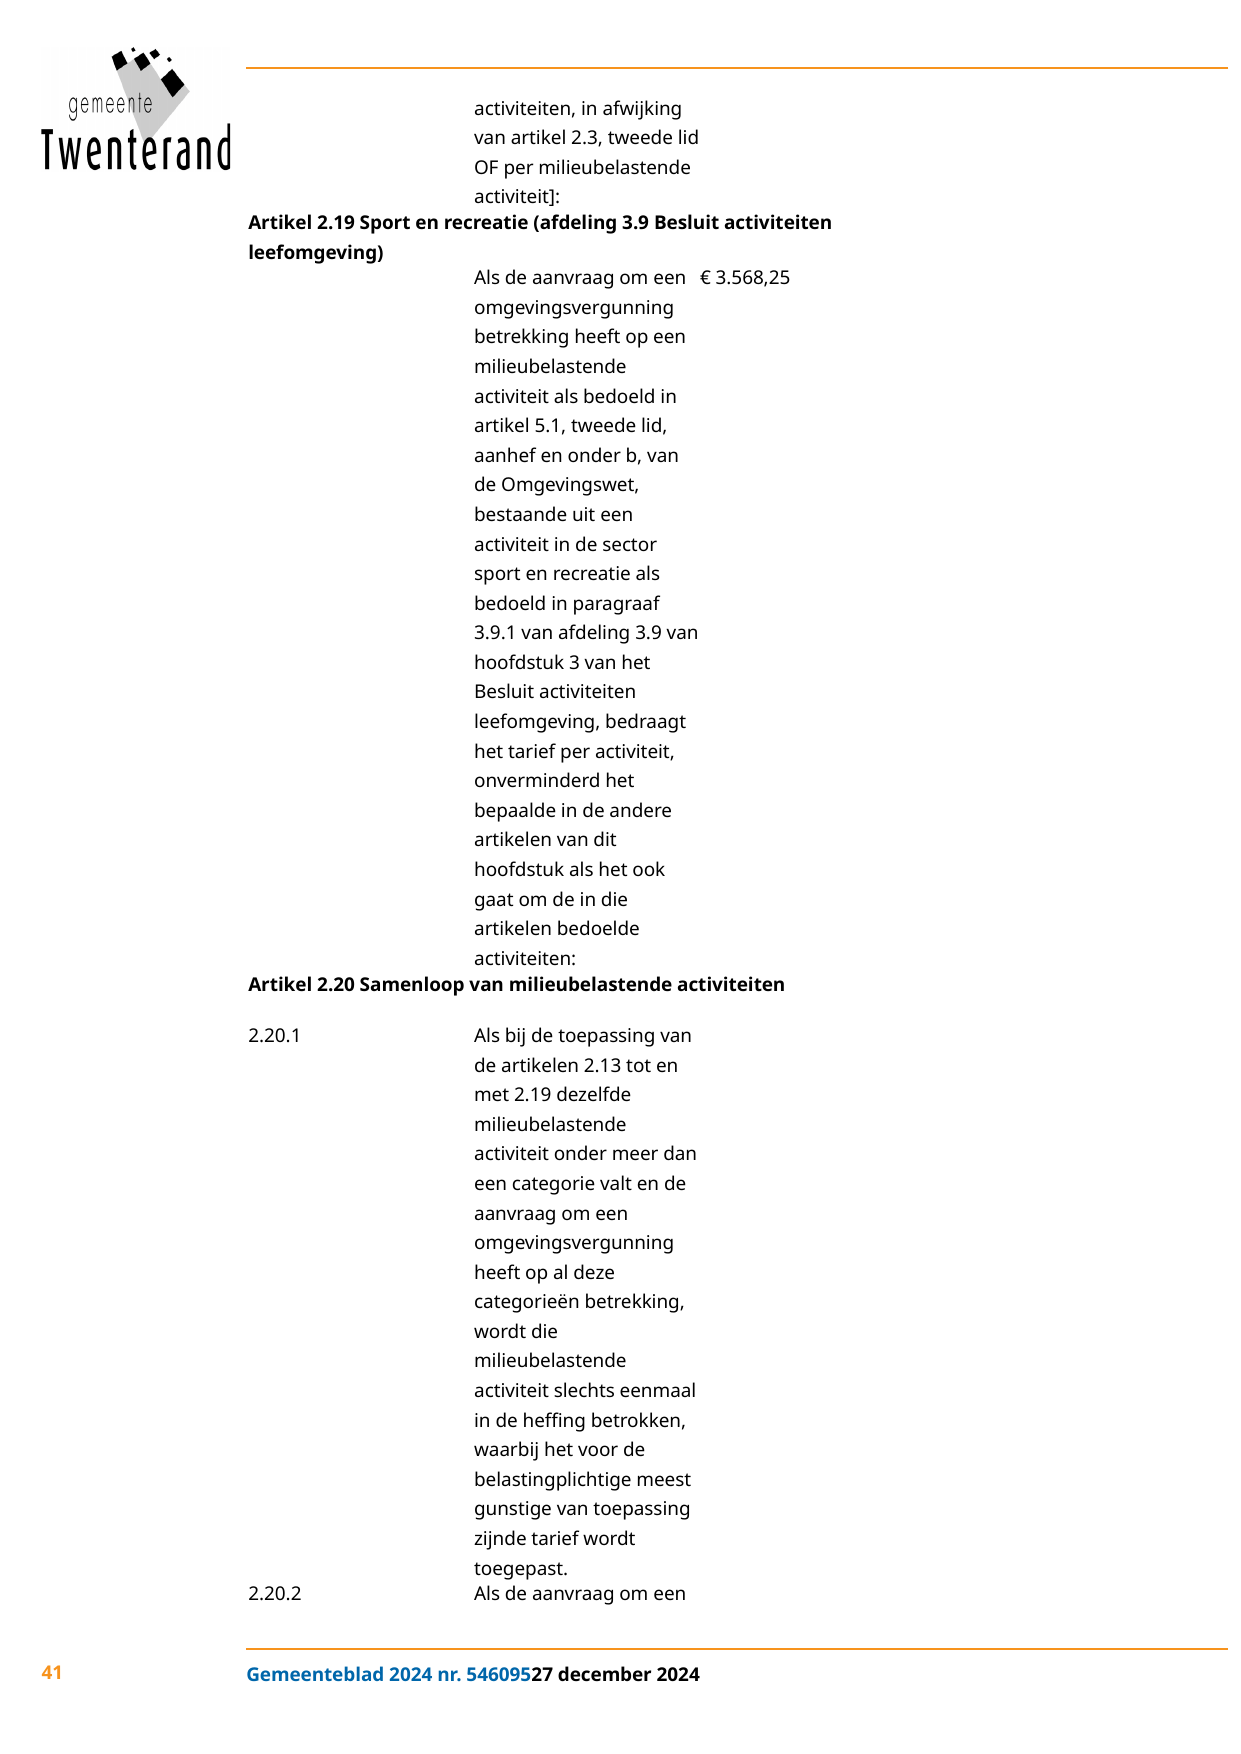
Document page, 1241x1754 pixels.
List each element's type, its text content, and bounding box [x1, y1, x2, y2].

table_cell [926, 996, 1152, 1022]
table_cell Artikel 2.20 Samenloop van milieubelastende activiteiten [248, 971, 926, 996]
table_cell [926, 1022, 1152, 1580]
table_cell [926, 265, 1152, 971]
table_cell Als de aanvraag om een omgevingsvergunning betrekking heeft op een milieubelastende activiteit als bedoeld in artikel 5.1, tweede lid, aanhef en onder b, van de Omgevingswet, bestaande uit een activiteit in de sector sport en recreatie als bedoeld in paragraaf 3.9.1 van afdeling 3.9 van hoofdstuk 3 van het Besluit activiteiten leefomgeving, bedraagt het tarief per activiteit, onverminderd het bepaalde in de andere artikelen van dit hoofdstuk als het ook gaat om de in die artikelen bedoelde activiteiten: [474, 265, 700, 971]
table_cell Als bij de toepassing van de artikelen 2.13 tot en met 2.19 dezelfde milieubelastende activiteit onder meer dan een categorie valt en de aanvraag om een omgevingsvergunning heeft op al deze categorieën betrekking, wordt die milieubelastende activiteit slechts eenmaal in de heffing betrokken, waarbij het voor de belastingplichtige meest gunstige van toepassing zijnde tarief wordt toegepast. [474, 1022, 700, 1580]
table_cell [248, 996, 474, 1022]
table_cell 2.20.1 [248, 1022, 474, 1580]
table_cell activiteiten, in afwijking van artikel 2.3, tweede lid OF per milieubelastende activiteit]: [474, 95, 700, 209]
table_cell 2.20.2 [248, 1580, 474, 1606]
table_cell [248, 95, 474, 209]
table_cell [926, 971, 1152, 996]
table_cell [248, 265, 474, 971]
table_cell [700, 1580, 926, 1606]
table_cell [700, 1022, 926, 1580]
picture [41, 47, 231, 172]
table_cell [926, 209, 1152, 264]
table_cell Artikel 2.19 Sport en recreatie (afdeling 3.9 Besluit activiteiten leefomgeving) [248, 209, 926, 264]
table_cell € 3.568,25 [700, 265, 926, 971]
table_cell Als de aanvraag om een [474, 1580, 700, 1606]
table_cell [700, 996, 926, 1022]
table_cell [926, 95, 1152, 209]
table_cell [926, 1580, 1152, 1606]
table_cell [474, 996, 700, 1022]
table_cell [700, 95, 926, 209]
